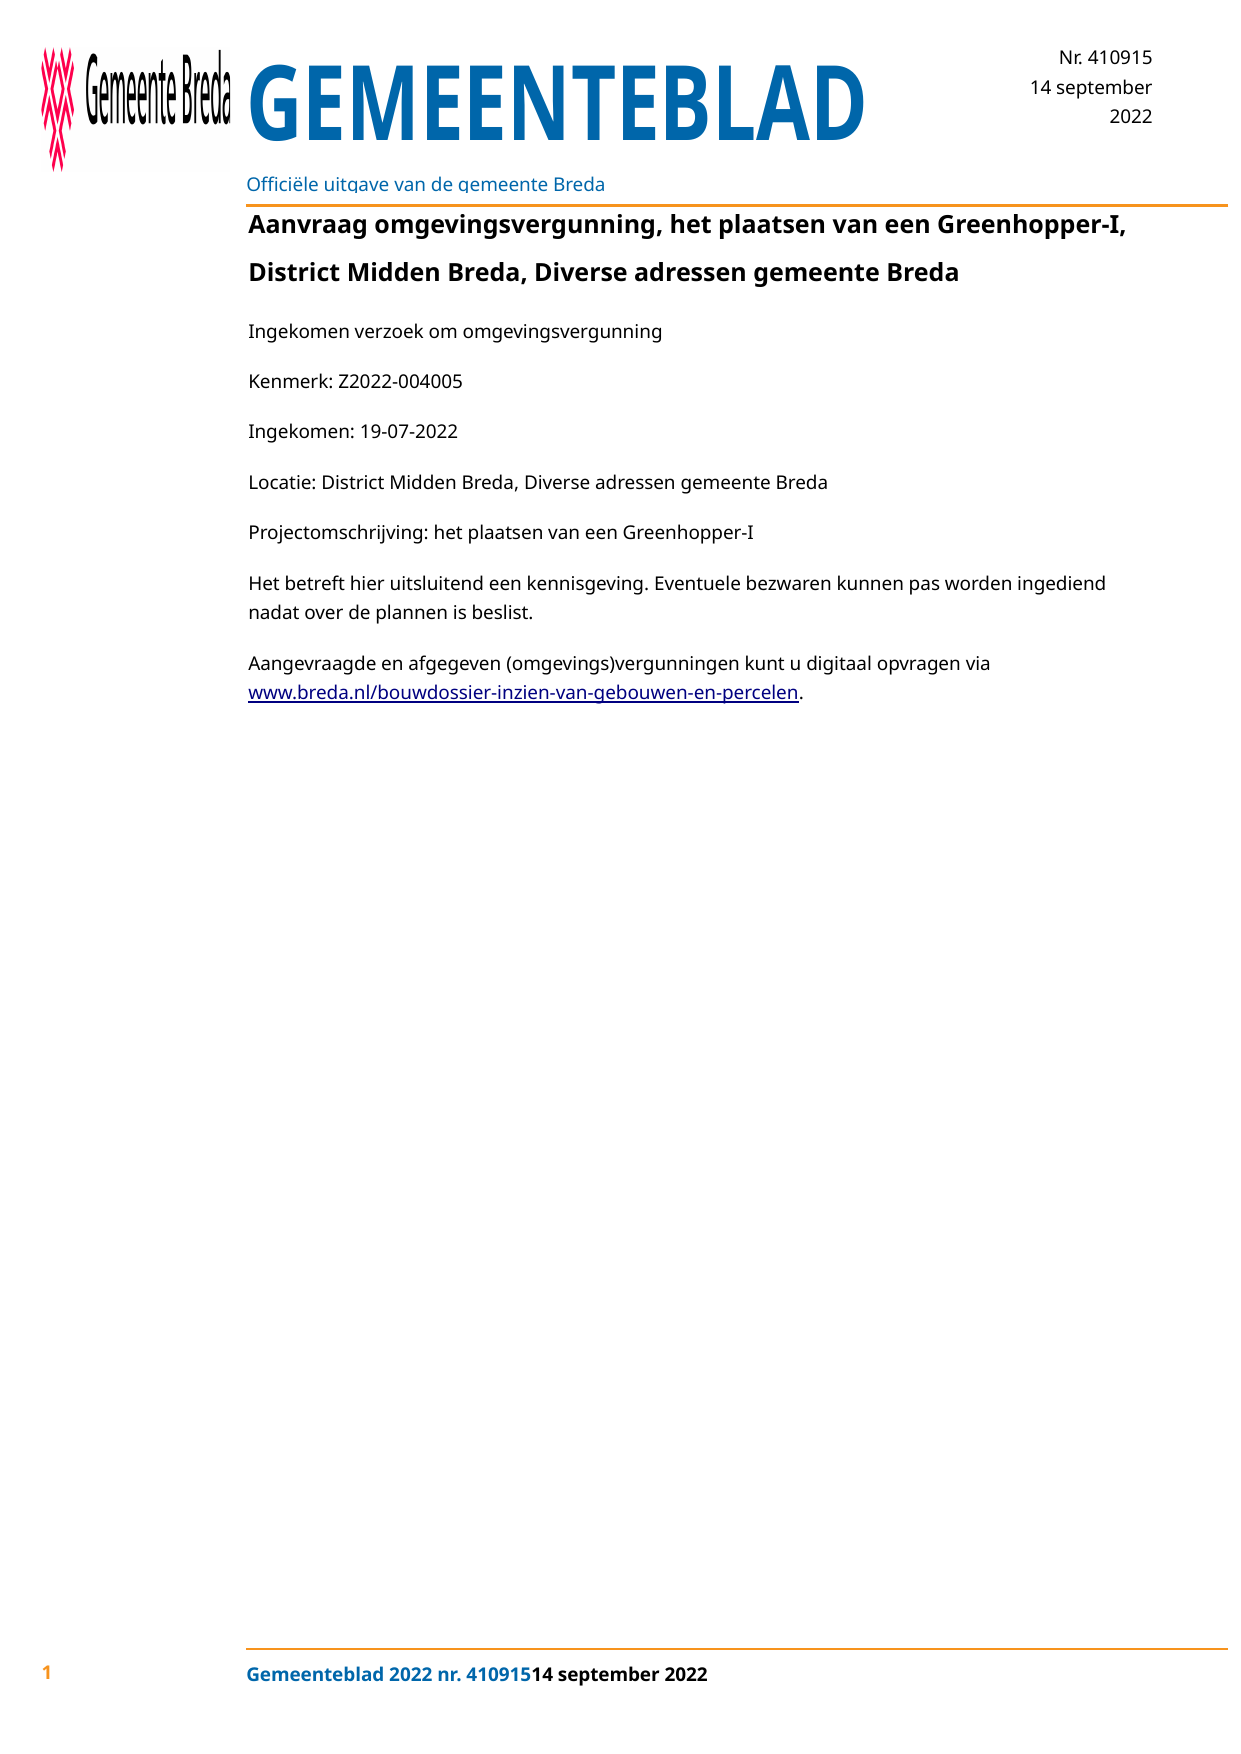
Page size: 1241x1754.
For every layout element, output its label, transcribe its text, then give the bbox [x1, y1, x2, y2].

text Kenmerk: Z2022-004005 [248, 368, 1152, 394]
picture [41, 47, 231, 172]
text Het betreft hier uitsluitend een kennisgeving. Eventuele bezwaren kunnen pas worden ingediend nadat over de plannen is beslist. [248, 570, 1152, 625]
text Aanvraag omgevingsvergunning, het plaatsen van een Greenhopper-I, District Midden Breda, Diverse adressen gemeente Breda [248, 207, 1152, 288]
text Aangevraagde en afgegeven (omgevings)vergunningen kunt u digitaal opvragen via www.breda.nl/bouwdossier-inzien-van-gebouwen-en-percelen. [248, 650, 1152, 705]
text Ingekomen: 19-07-2022 [248, 419, 1152, 444]
text Ingekomen verzoek om omgevingsvergunning [248, 318, 1152, 344]
text Locatie: District Midden Breda, Diverse adressen gemeente Breda [248, 469, 1152, 495]
text Projectomschrijving: het plaatsen van een Greenhopper-I [248, 519, 1152, 545]
